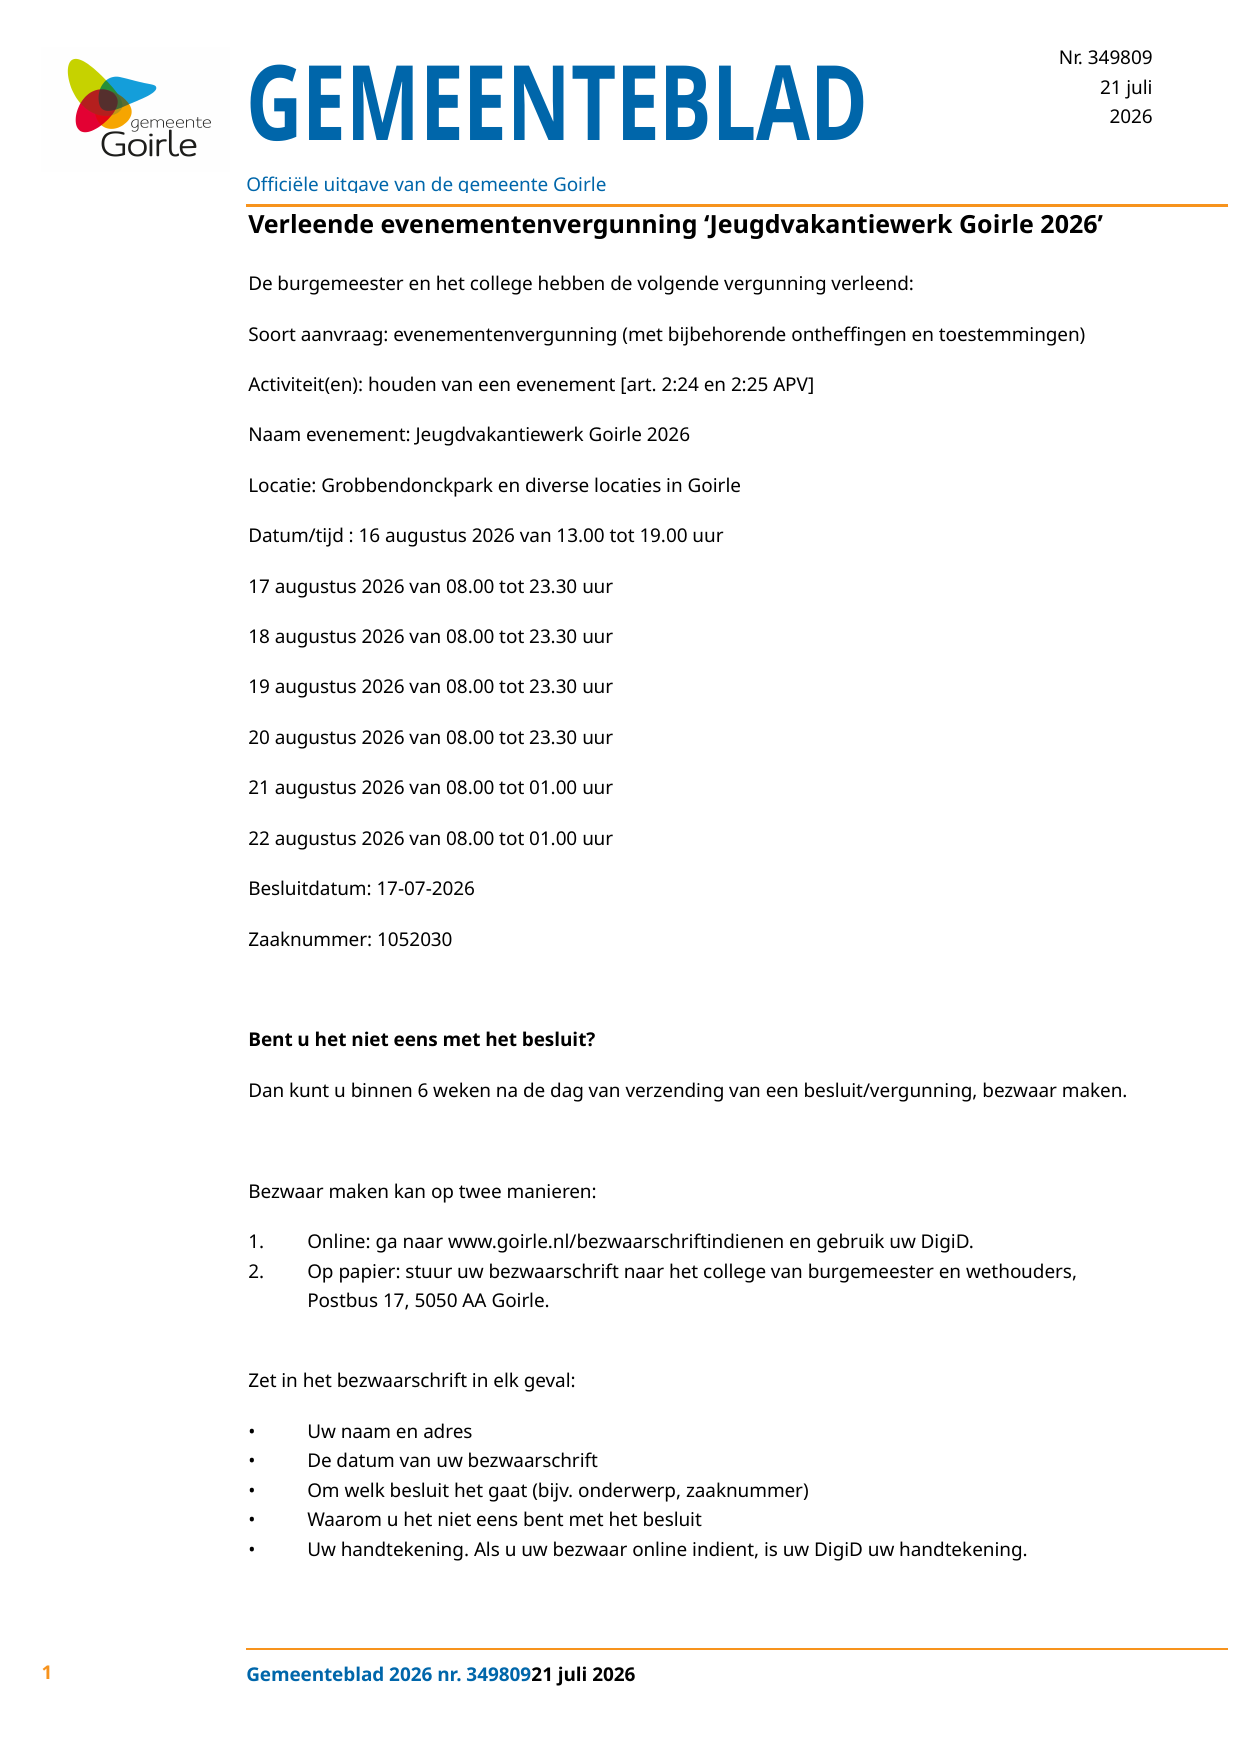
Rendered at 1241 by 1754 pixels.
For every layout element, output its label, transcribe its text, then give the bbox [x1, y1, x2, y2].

text Datum/tijd : 16 augustus 2026 van 13.00 tot 19.00 uur [248, 522, 1152, 548]
text 21 augustus 2026 van 08.00 tot 01.00 uur [248, 774, 1152, 800]
text Soort aanvraag: evenementenvergunning (met bijbehorende ontheffingen en toestemmingen) [248, 321, 1152, 346]
list Online: ga naar www.goirle.nl/bezwaarschriftindienen en gebruik uw DigiD. [248, 1228, 1152, 1254]
text 18 augustus 2026 van 08.00 tot 23.30 uur [248, 623, 1152, 649]
text Besluitdatum: 17-07-2026 [248, 875, 1152, 901]
text Bent u het niet eens met het besluit? [248, 1027, 1152, 1052]
list Waarom u het niet eens bent met het besluit [248, 1507, 1152, 1532]
text 22 augustus 2026 van 08.00 tot 01.00 uur [248, 825, 1152, 851]
text Zet in het bezwaarschrift in elk geval: [248, 1367, 1152, 1393]
text Zaaknummer: 1052030 [248, 926, 1152, 951]
text Locatie: Grobbendonckpark en diverse locaties in Goirle [248, 472, 1152, 498]
list Uw naam en adres [248, 1418, 1152, 1443]
list Om welk besluit het gaat (bijv. onderwerp, zaaknummer) [248, 1477, 1152, 1503]
list Op papier: stuur uw bezwaarschrift naar het college van burgemeester en wethouders, Postbus 17, 5050 AA Goirle. [248, 1258, 1152, 1313]
text Dan kunt u binnen 6 weken na de dag van verzending van een besluit/vergunning, bezwaar maken. [248, 1077, 1152, 1103]
text Activiteit(en): houden van een evenement [art. 2:24 en 2:25 APV] [248, 371, 1152, 397]
list Uw handtekening. Als u uw bezwaar online indient, is uw DigiD uw handtekening. [248, 1536, 1152, 1562]
text 20 augustus 2026 van 08.00 tot 23.30 uur [248, 724, 1152, 750]
text De burgemeester en het college hebben de volgende vergunning verleend: [248, 270, 1152, 296]
picture [41, 47, 231, 172]
list De datum van uw bezwaarschrift [248, 1447, 1152, 1473]
text 17 augustus 2026 van 08.00 tot 23.30 uur [248, 573, 1152, 598]
text Verleende evenementenvergunning ‘Jeugdvakantiewerk Goirle 2026’ [248, 207, 1152, 241]
text Naam evenement: Jeugdvakantiewerk Goirle 2026 [248, 422, 1152, 447]
text 19 augustus 2026 van 08.00 tot 23.30 uur [248, 674, 1152, 699]
text Bezwaar maken kan op twee manieren: [248, 1178, 1152, 1203]
